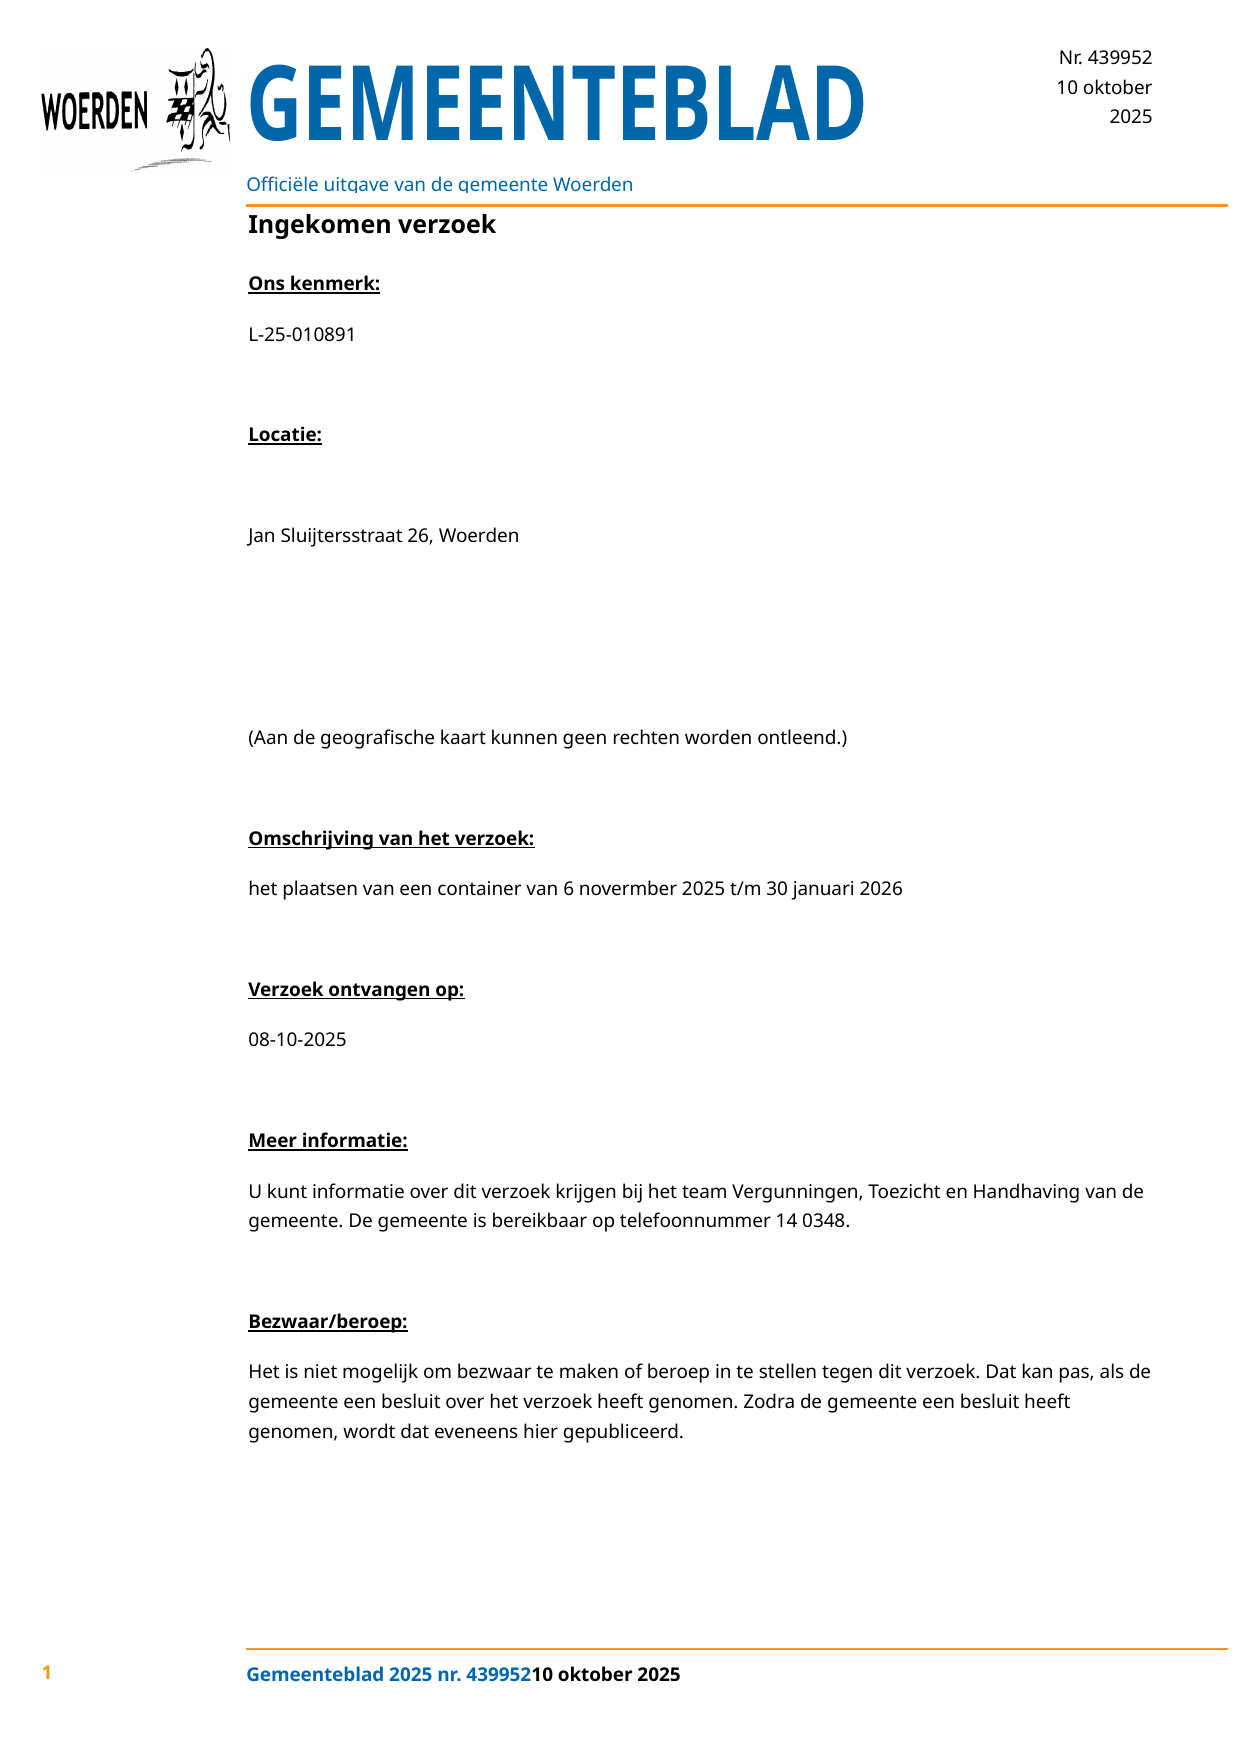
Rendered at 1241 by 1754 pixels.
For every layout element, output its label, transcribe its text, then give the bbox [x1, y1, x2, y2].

text Omschrijving van het verzoek: [248, 825, 1152, 851]
text het plaatsen van een container van 6 novermber 2025 t/m 30 januari 2026 [248, 875, 1152, 901]
text Bezwaar/beroep: [248, 1308, 1152, 1334]
text Ons kenmerk: [248, 270, 1152, 296]
text Jan Sluijtersstraat 26, Woerden [248, 522, 1152, 548]
text U kunt informatie over dit verzoek krijgen bij het team Vergunningen, Toezicht en Handhaving van de gemeente. De gemeente is bereikbaar op telefoonnummer 14 0348. [248, 1178, 1152, 1233]
text Het is niet mogelijk om bezwaar te maken of beroep in te stellen tegen dit verzoek. Dat kan pas, als de gemeente een besluit over het verzoek heeft genomen. Zodra de gemeente een besluit heeft genomen, wordt dat eveneens hier gepubliceerd. [248, 1359, 1152, 1443]
text Meer informatie: [248, 1127, 1152, 1153]
text Verzoek ontvangen op: [248, 976, 1152, 1002]
text L-25-010891 [248, 321, 1152, 346]
text Ingekomen verzoek [248, 207, 1152, 241]
text (Aan de geografische kaart kunnen geen rechten worden ontleend.) [248, 724, 1152, 750]
text Locatie: [248, 422, 1152, 447]
text 08-10-2025 [248, 1027, 1152, 1052]
picture [41, 47, 231, 172]
